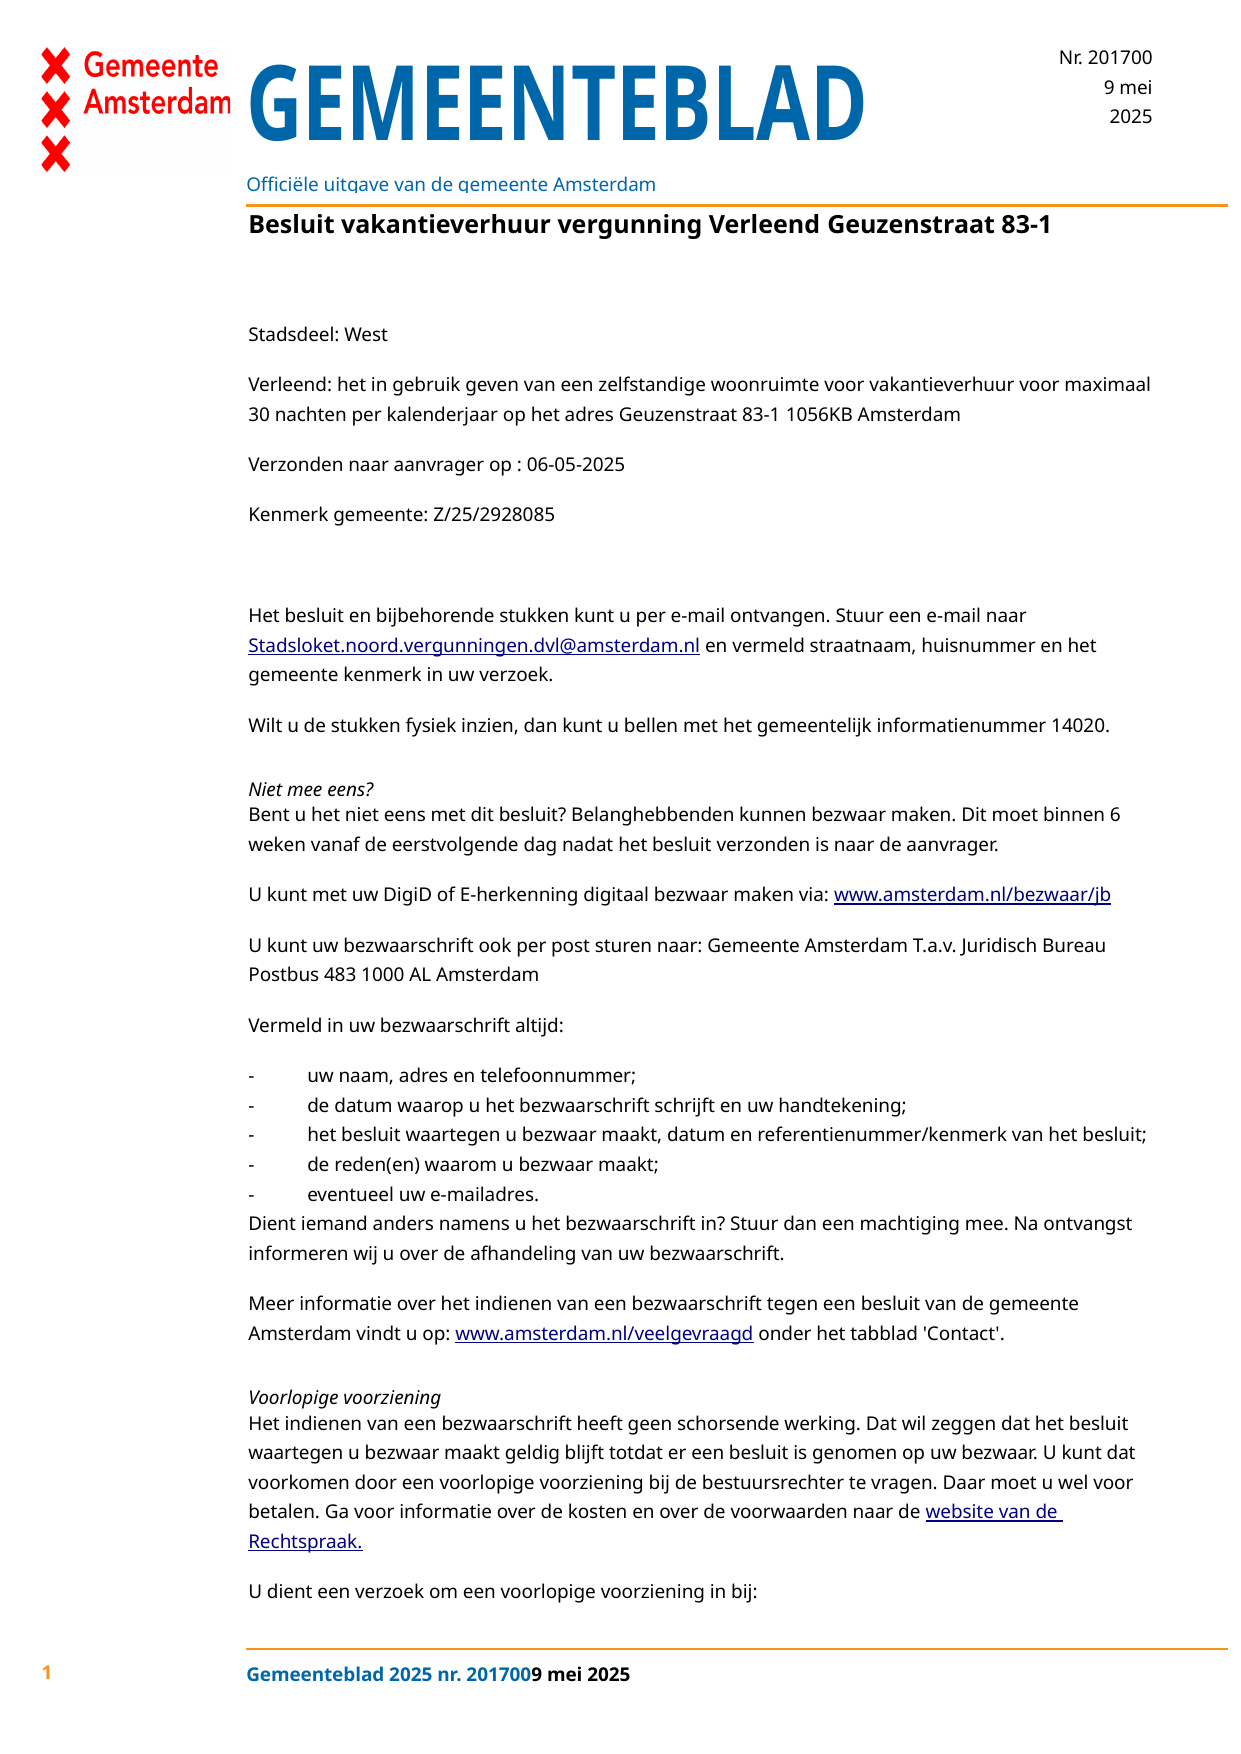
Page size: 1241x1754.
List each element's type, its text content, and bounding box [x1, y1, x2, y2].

text Kenmerk gemeente: Z/25/2928085 [248, 502, 1152, 527]
text U dient een verzoek om een voorlopige voorziening in bij: [248, 1578, 1152, 1604]
list het besluit waartegen u bezwaar maakt, datum en referentienummer/kenmerk van het besluit; [248, 1122, 1152, 1147]
text Het indienen van een bezwaarschrift heeft geen schorsende werking. Dat wil zeggen dat het besluit waartegen u bezwaar maakt geldig blijft totdat er een besluit is genomen op uw bezwaar. U kunt dat voorkomen door een voorlopige voorziening bij de bestuursrechter te vragen. Daar moet u wel voor betalen. Ga voor informatie over de kosten en over de voorwaarden naar de website van de Rechtspraak. [248, 1410, 1152, 1554]
text Het besluit en bijbehorende stukken kunt u per e-mail ontvangen. Stuur een e-mail naar Stadsloket.noord.vergunningen.dvl@amsterdam.nl en vermeld straatnaam, huisnummer en het gemeente kenmerk in uw verzoek. [248, 602, 1152, 687]
text Voorlopige voorziening [248, 1384, 1152, 1410]
list uw naam, adres en telefoonnummer; [248, 1062, 1152, 1088]
text Verzonden naar aanvrager op : 06-05-2025 [248, 451, 1152, 477]
picture [41, 47, 231, 172]
text Niet mee eens? [248, 776, 1152, 802]
list eventueel uw e-mailadres. [248, 1181, 1152, 1207]
text Verleend: het in gebruik geven van een zelfstandige woonruimte voor vakantieverhuur voor maximaal 30 nachten per kalenderjaar op het adres Geuzenstraat 83-1 1056KB Amsterdam [248, 371, 1152, 426]
text Wilt u de stukken fysiek inzien, dan kunt u bellen met het gemeentelijk informatienummer 14020. [248, 712, 1152, 738]
text Vermeld in uw bezwaarschrift altijd: [248, 1012, 1152, 1038]
text Dient iemand anders namens u het bezwaarschrift in? Stuur dan een machtiging mee. Na ontvangst informeren wij u over de afhandeling van uw bezwaarschrift. [248, 1210, 1152, 1266]
text U kunt met uw DigiD of E-herkenning digitaal bezwaar maken via: www.amsterdam.nl/bezwaar/jb [248, 882, 1152, 907]
list de datum waarop u het bezwaarschrift schrijft en uw handtekening; [248, 1092, 1152, 1118]
text Meer informatie over het indienen van een bezwaarschrift tegen een besluit van de gemeente Amsterdam vindt u op: www.amsterdam.nl/veelgevraagd onder het tabblad 'Contact'. [248, 1290, 1152, 1346]
list de reden(en) waarom u bezwaar maakt; [248, 1151, 1152, 1177]
text Stadsdeel: West [248, 321, 1152, 346]
text U kunt uw bezwaarschrift ook per post sturen naar: Gemeente Amsterdam T.a.v. Juridisch Bureau Postbus 483 1000 AL Amsterdam [248, 932, 1152, 987]
text Bent u het niet eens met dit besluit? Belanghebbenden kunnen bezwaar maken. Dit moet binnen 6 weken vanaf de eerstvolgende dag nadat het besluit verzonden is naar de aanvrager. [248, 802, 1152, 857]
text Besluit vakantieverhuur vergunning Verleend Geuzenstraat 83-1 [248, 207, 1152, 241]
